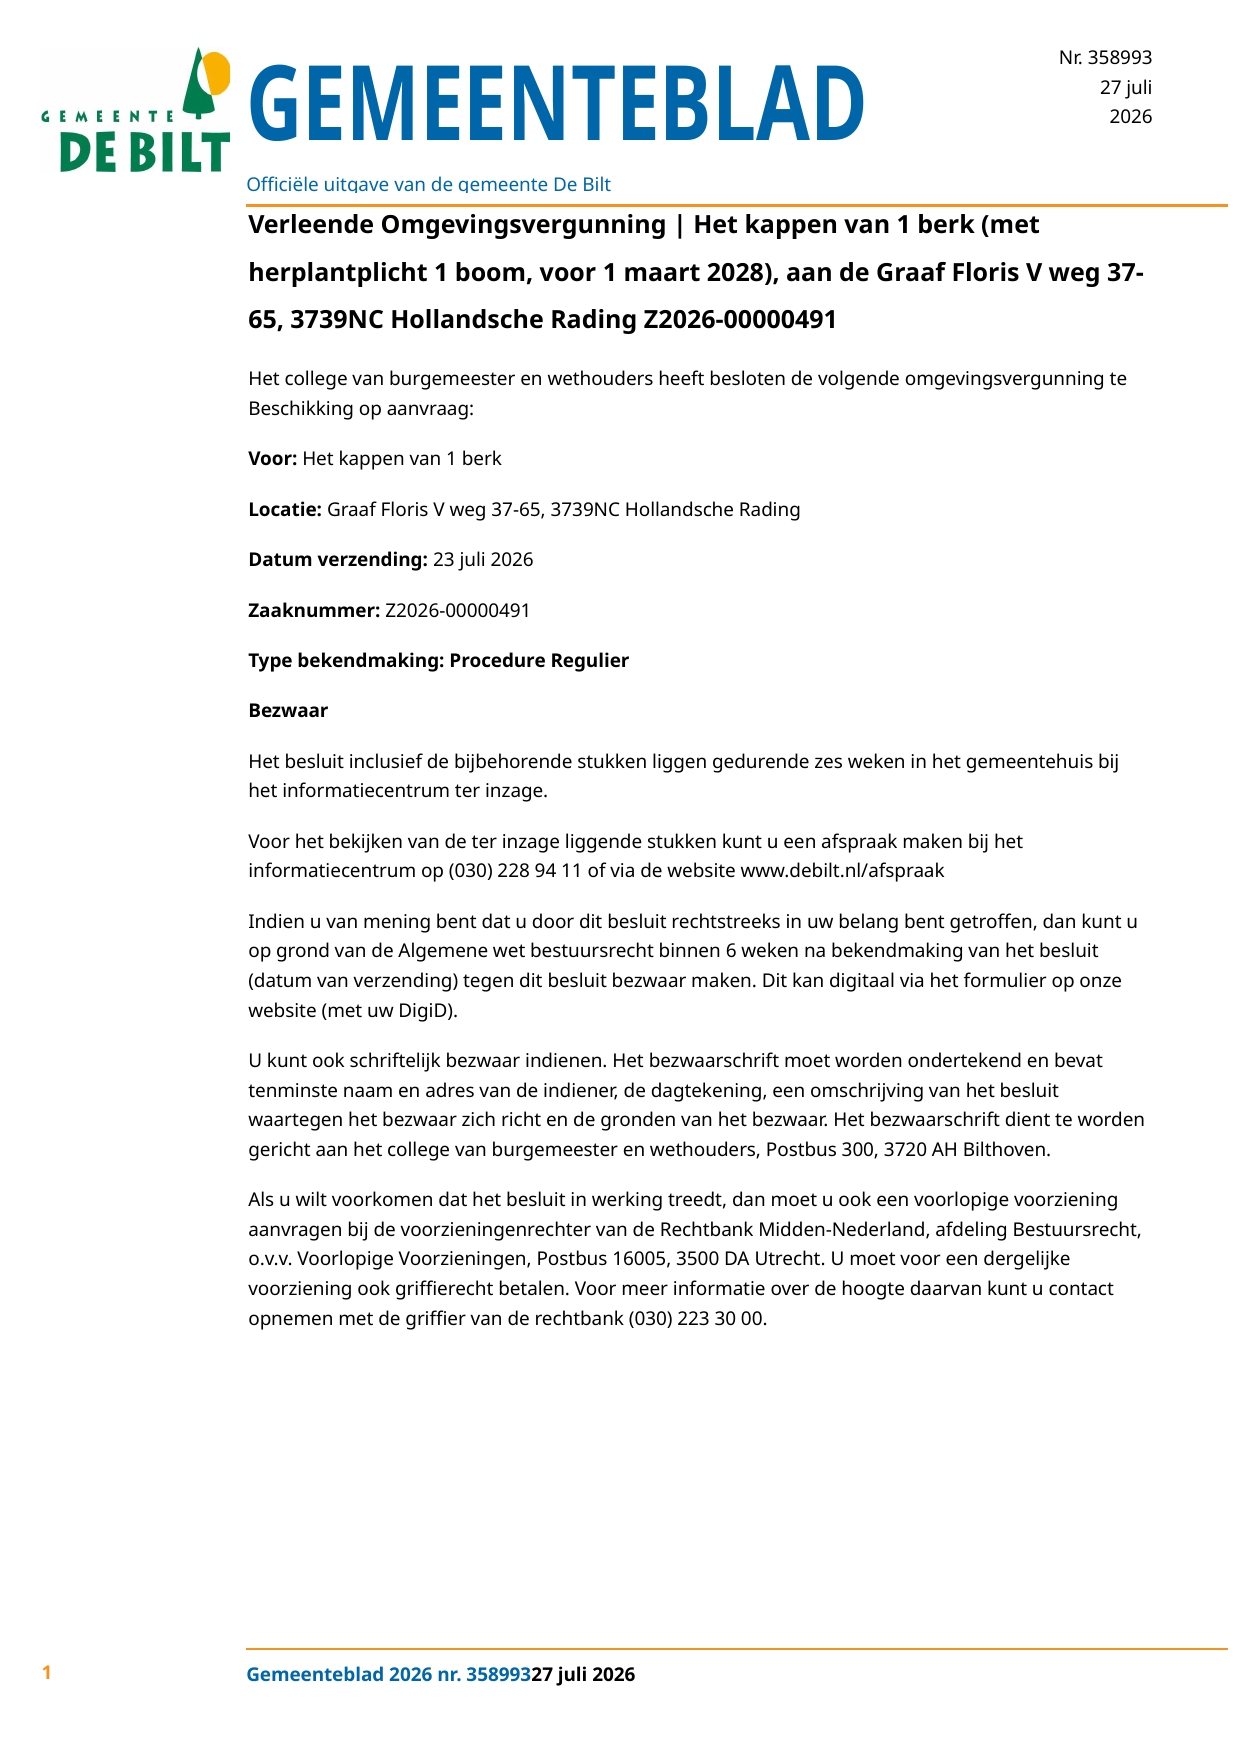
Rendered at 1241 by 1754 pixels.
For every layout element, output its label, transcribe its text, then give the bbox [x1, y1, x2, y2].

text U kunt ook schriftelijk bezwaar indienen. Het bezwaarschrift moet worden ondertekend en bevat tenminste naam en adres van de indiener, de dagtekening, een omschrijving van het besluit waartegen het bezwaar zich richt en de gronden van het bezwaar. Het bezwaarschrift dient te worden gericht aan het college van burgemeester en wethouders, Postbus 300, 3720 AH Bilthoven. [248, 1047, 1152, 1162]
text Type bekendmaking: Procedure Regulier [248, 647, 1152, 673]
text Datum verzending: 23 juli 2026 [248, 546, 1152, 572]
text Verleende Omgevingsvergunning | Het kappen van 1 berk (met herplantplicht 1 boom, voor 1 maart 2028), aan de Graaf Floris V weg 37-65, 3739NC Hollandsche Rading Z2026-00000491 [248, 207, 1152, 336]
text Als u wilt voorkomen dat het besluit in werking treedt, dan moet u ook een voorlopige voorziening aanvragen bij de voorzieningenrechter van de Rechtbank Midden-Nederland, afdeling Bestuursrecht, o.v.v. Voorlopige Voorzieningen, Postbus 16005, 3500 DA Utrecht. U moet voor een dergelijke voorziening ook griffierecht betalen. Voor meer informatie over de hoogte daarvan kunt u contact opnemen met de griffier van de rechtbank (030) 223 30 00. [248, 1186, 1152, 1330]
text Het besluit inclusief de bijbehorende stukken liggen gedurende zes weken in het gemeentehuis bij het informatiecentrum ter inzage. [248, 748, 1152, 803]
text Voor het bekijken van de ter inzage liggende stukken kunt u een afspraak maken bij het informatiecentrum op (030) 228 94 11 of via de website www.debilt.nl/afspraak [248, 828, 1152, 883]
text Bezwaar [248, 698, 1152, 723]
text Indien u van mening bent dat u door dit besluit rechtstreeks in uw belang bent getroffen, dan kunt u op grond van de Algemene wet bestuursrecht binnen 6 weken na bekendmaking van het besluit (datum van verzending) tegen dit besluit bezwaar maken. Dit kan digitaal via het formulier op onze website (met uw DigiD). [248, 908, 1152, 1022]
picture [41, 47, 231, 172]
text Locatie: Graaf Floris V weg 37-65, 3739NC Hollandsche Rading [248, 496, 1152, 522]
text Zaaknummer: Z2026-00000491 [248, 597, 1152, 622]
text Voor: Het kappen van 1 berk [248, 446, 1152, 471]
text Het college van burgemeester en wethouders heeft besloten de volgende omgevingsvergunning te Beschikking op aanvraag: [248, 366, 1152, 421]
